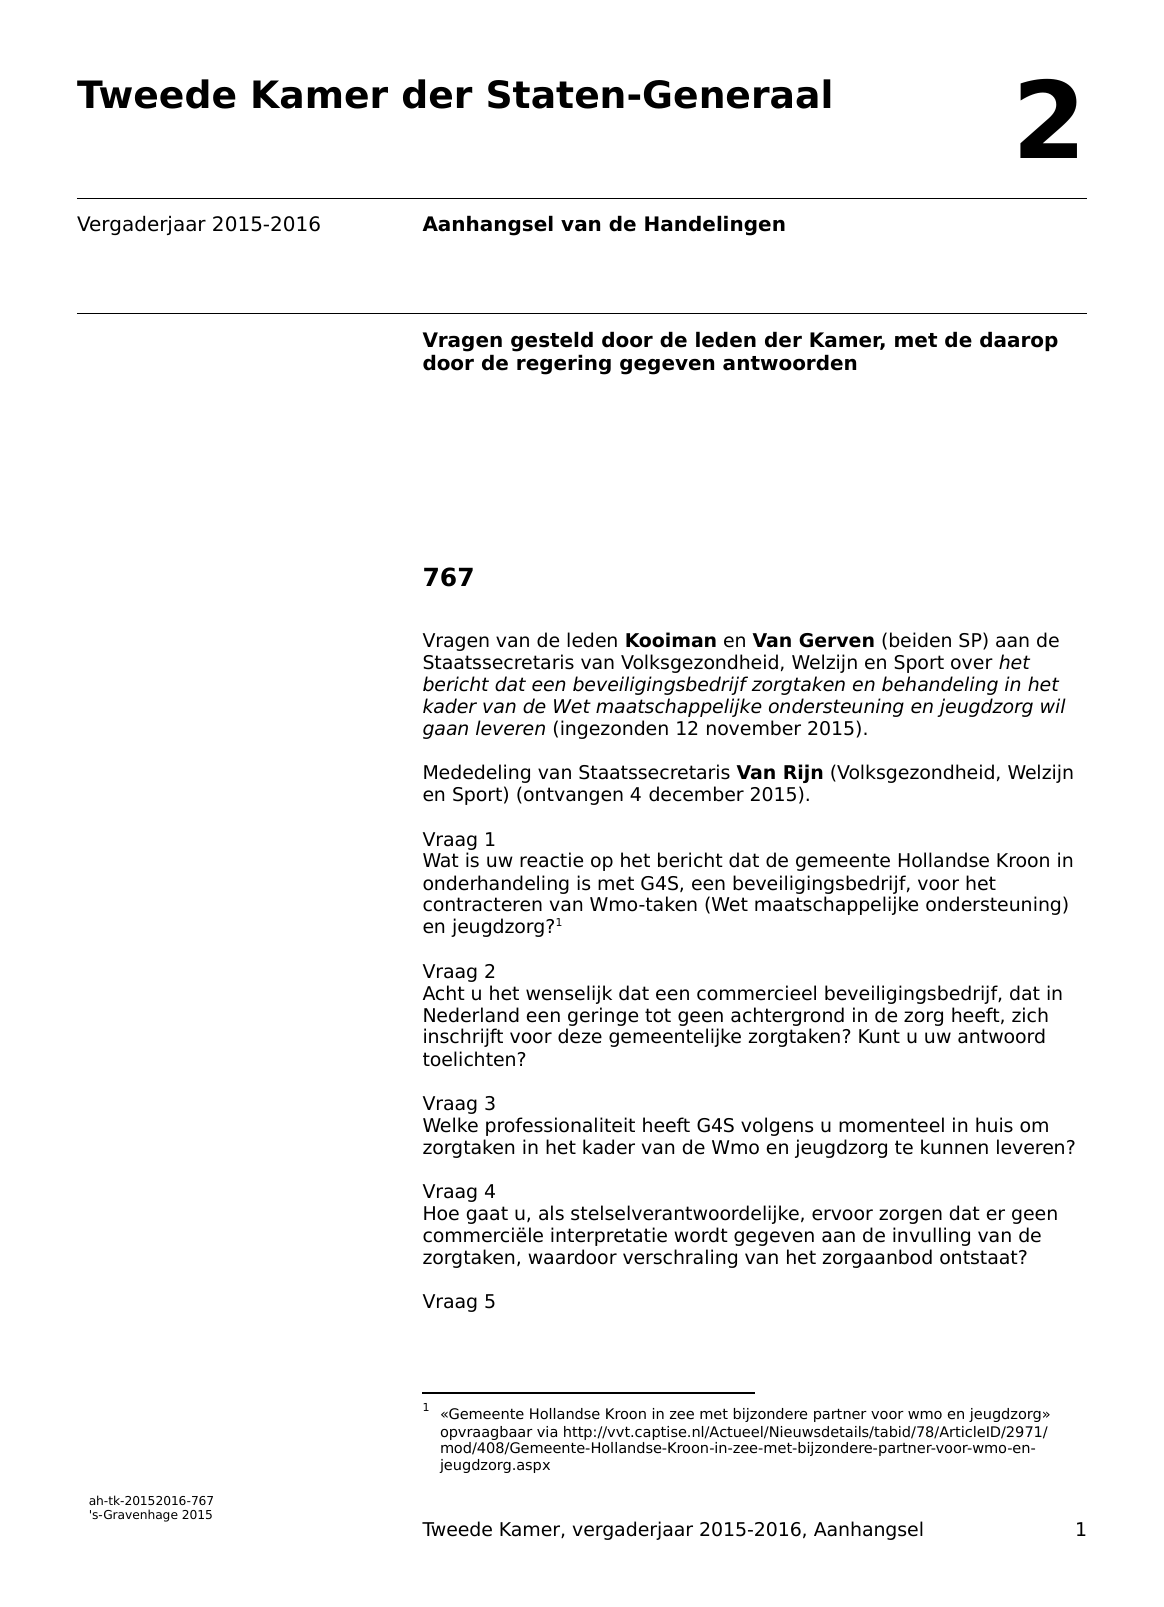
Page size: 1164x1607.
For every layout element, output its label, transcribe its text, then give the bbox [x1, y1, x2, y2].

table_cell Aanhangsel van de Handelingen [422, 199, 1087, 313]
text Welke professionaliteit heeft G4S volgens u momenteel in huis om zorgtaken in het kader van de Wmo en jeugdzorg te kunnen leveren? [422, 1114, 1087, 1158]
text Acht u het wenselijk dat een commercieel beveiligingsbedrijf, dat in Nederland een geringe tot geen achtergrond in de zorg heeft, zich inschrijft voor deze gemeentelijke zorgtaken? Kunt u uw antwoord toelichten? [422, 982, 1087, 1070]
text 's-Gravenhage 2015 [88, 1508, 323, 1522]
table_header Tweede Kamer der Staten-Generaal [77, 59, 886, 198]
text 767 [422, 563, 1087, 592]
text Vraag 1 [422, 828, 1087, 850]
text Hoe gaat u, als stelselverantwoordelijke, ervoor zorgen dat er geen commerciële interpretatie wordt gegeven aan de invulling van de zorgtaken, waardoor verschraling van het zorgaanbod ontstaat? [422, 1203, 1087, 1269]
text Vraag 2 [422, 961, 1087, 982]
text Wat is uw reactie op het bericht dat de gemeente Hollandse Kroon in onderhandeling is met G4S, een beveiligingsbedrijf, voor het contracteren van Wmo-taken (Wet maatschappelijke ondersteuning) en jeugdzorg? [422, 850, 1087, 938]
table_cell [77, 314, 422, 375]
text Vragen van de leden Kooiman en Van Gerven (beiden SP) aan de Staatssecretaris van Volksgezondheid, Welzijn en Sport over het bericht dat een beveiligingsbedrijf zorgtaken en behandeling in het kader van de Wet maatschappelijke ondersteuning en jeugdzorg wil gaan leveren (ingezonden 12 november 2015). [422, 630, 1087, 740]
text ah-tk-20152016-767 [88, 1494, 323, 1508]
table_cell Vergaderjaar 2015-2016 [77, 199, 422, 313]
text Vraag 5 [422, 1291, 1087, 1313]
table_header 2 [886, 59, 1087, 198]
text Vraag 3 [422, 1093, 1087, 1114]
text «Gemeente Hollandse Kroon in zee met bijzondere partner voor wmo en jeugdzorg» opvraagbaar via http://vvt.captise.nl/Actueel/Nieuwsdetails/tabid/78/ArticleID/2971/mod/408/Gemeente-Hollandse-Kroon-in-zee-met-bijzondere-partner-voor-wmo-en-jeugdzorg.aspx [422, 1402, 1087, 1474]
text Mededeling van Staatssecretaris Van Rijn (Volksgezondheid, Welzijn en Sport) (ontvangen 4 december 2015). [422, 762, 1087, 806]
table_cell Vragen gesteld door de leden der Kamer, met de daarop door de regering gegeven antwoorden [422, 314, 1087, 375]
text Vraag 4 [422, 1181, 1087, 1203]
